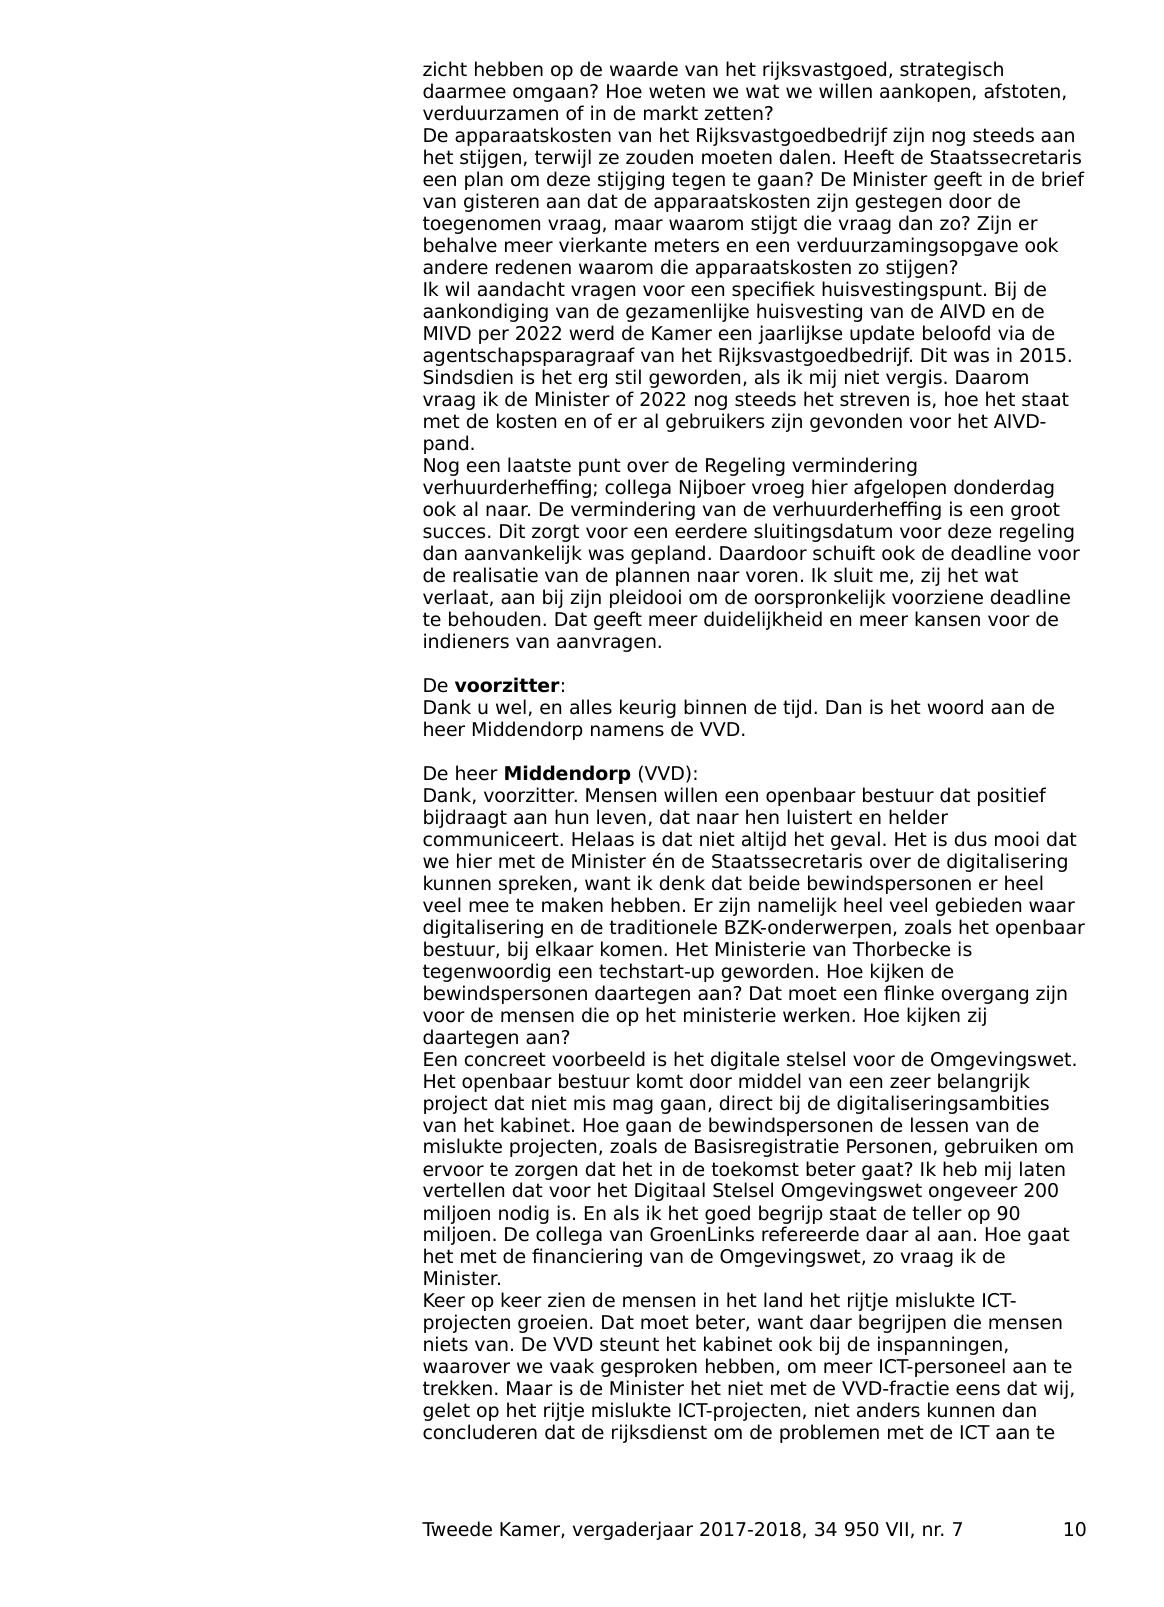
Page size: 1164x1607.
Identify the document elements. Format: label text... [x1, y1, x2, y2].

text Dank, voorzitter. Mensen willen een openbaar bestuur dat positief bijdraagt aan hun leven, dat naar hen luistert en helder communiceert. Helaas is dat niet altijd het geval. Het is dus mooi dat we hier met de Minister én de Staatssecretaris over de digitalisering kunnen spreken, want ik denk dat beide bewindspersonen er heel veel mee te maken hebben. Er zijn namelijk heel veel gebieden waar digitalisering en de traditionele BZK-onderwerpen, zoals het openbaar bestuur, bij elkaar komen. Het Ministerie van Thorbecke is tegenwoordig een techstart-up geworden. Hoe kijken de bewindspersonen daartegen aan? Dat moet een flinke overgang zijn voor de mensen die op het ministerie werken. Hoe kijken zij daartegen aan? [422, 785, 1087, 1048]
text Keer op keer zien de mensen in het land het rijtje mislukte ICT-projecten groeien. Dat moet beter, want daar begrijpen die mensen niets van. De VVD steunt het kabinet ook bij de inspanningen, waarover we vaak gesproken hebben, om meer ICT-personeel aan te trekken. Maar is de Minister het niet met de VVD-fractie eens dat wij, gelet op het rijtje mislukte ICT-projecten, niet anders kunnen dan concluderen dat de rijksdienst om de problemen met de ICT aan te [422, 1290, 1087, 1444]
text De heer Middendorp (VVD): [422, 763, 1087, 785]
text De apparaatskosten van het Rijksvastgoedbedrijf zijn nog steeds aan het stijgen, terwijl ze zouden moeten dalen. Heeft de Staatssecretaris een plan om deze stijging tegen te gaan? De Minister geeft in de brief van gisteren aan dat de apparaatskosten zijn gestegen door de toegenomen vraag, maar waarom stijgt die vraag dan zo? Zijn er behalve meer vierkante meters en een verduurzamingsopgave ook andere redenen waarom die apparaatskosten zo stijgen? [422, 125, 1087, 279]
text Nog een laatste punt over de Regeling vermindering verhuurderheffing; collega Nijboer vroeg hier afgelopen donderdag ook al naar. De vermindering van de verhuurderheffing is een groot succes. Dit zorgt voor een eerdere sluitingsdatum voor deze regeling dan aanvankelijk was gepland. Daardoor schuift ook de deadline voor de realisatie van de plannen naar voren. Ik sluit me, zij het wat verlaat, aan bij zijn pleidooi om de oorspronkelijk voorziene deadline te behouden. Dat geeft meer duidelijkheid en meer kansen voor de indieners van aanvragen. [422, 455, 1087, 652]
text De voorzitter: [422, 675, 1087, 697]
text Een concreet voorbeeld is het digitale stelsel voor de Omgevingswet. Het openbaar bestuur komt door middel van een zeer belangrijk project dat niet mis mag gaan, direct bij de digitaliseringsambities van het kabinet. Hoe gaan de bewindspersonen de lessen van de mislukte projecten, zoals de Basisregistratie Personen, gebruiken om ervoor te zorgen dat het in de toekomst beter gaat? Ik heb mij laten vertellen dat voor het Digitaal Stelsel Omgevingswet ongeveer 200 miljoen nodig is. En als ik het goed begrijp staat de teller op 90 miljoen. De collega van GroenLinks refereerde daar al aan. Hoe gaat het met de financiering van de Omgevingswet, zo vraag ik de Minister. [422, 1048, 1087, 1290]
text Ik wil aandacht vragen voor een specifiek huisvestingspunt. Bij de aankondiging van de gezamenlijke huisvesting van de AIVD en de MIVD per 2022 werd de Kamer een jaarlijkse update beloofd via de agentschapsparagraaf van het Rijksvastgoedbedrijf. Dit was in 2015. Sindsdien is het erg stil geworden, als ik mij niet vergis. Daarom vraag ik de Minister of 2022 nog steeds het streven is, hoe het staat met de kosten en of er al gebruikers zijn gevonden voor het AIVD-pand. [422, 279, 1087, 455]
text Dank u wel, en alles keurig binnen de tijd. Dan is het woord aan de heer Middendorp namens de VVD. [422, 697, 1087, 741]
text zicht hebben op de waarde van het rijksvastgoed, strategisch daarmee omgaan? Hoe weten we wat we willen aankopen, afstoten, verduurzamen of in de markt zetten? [422, 59, 1087, 125]
